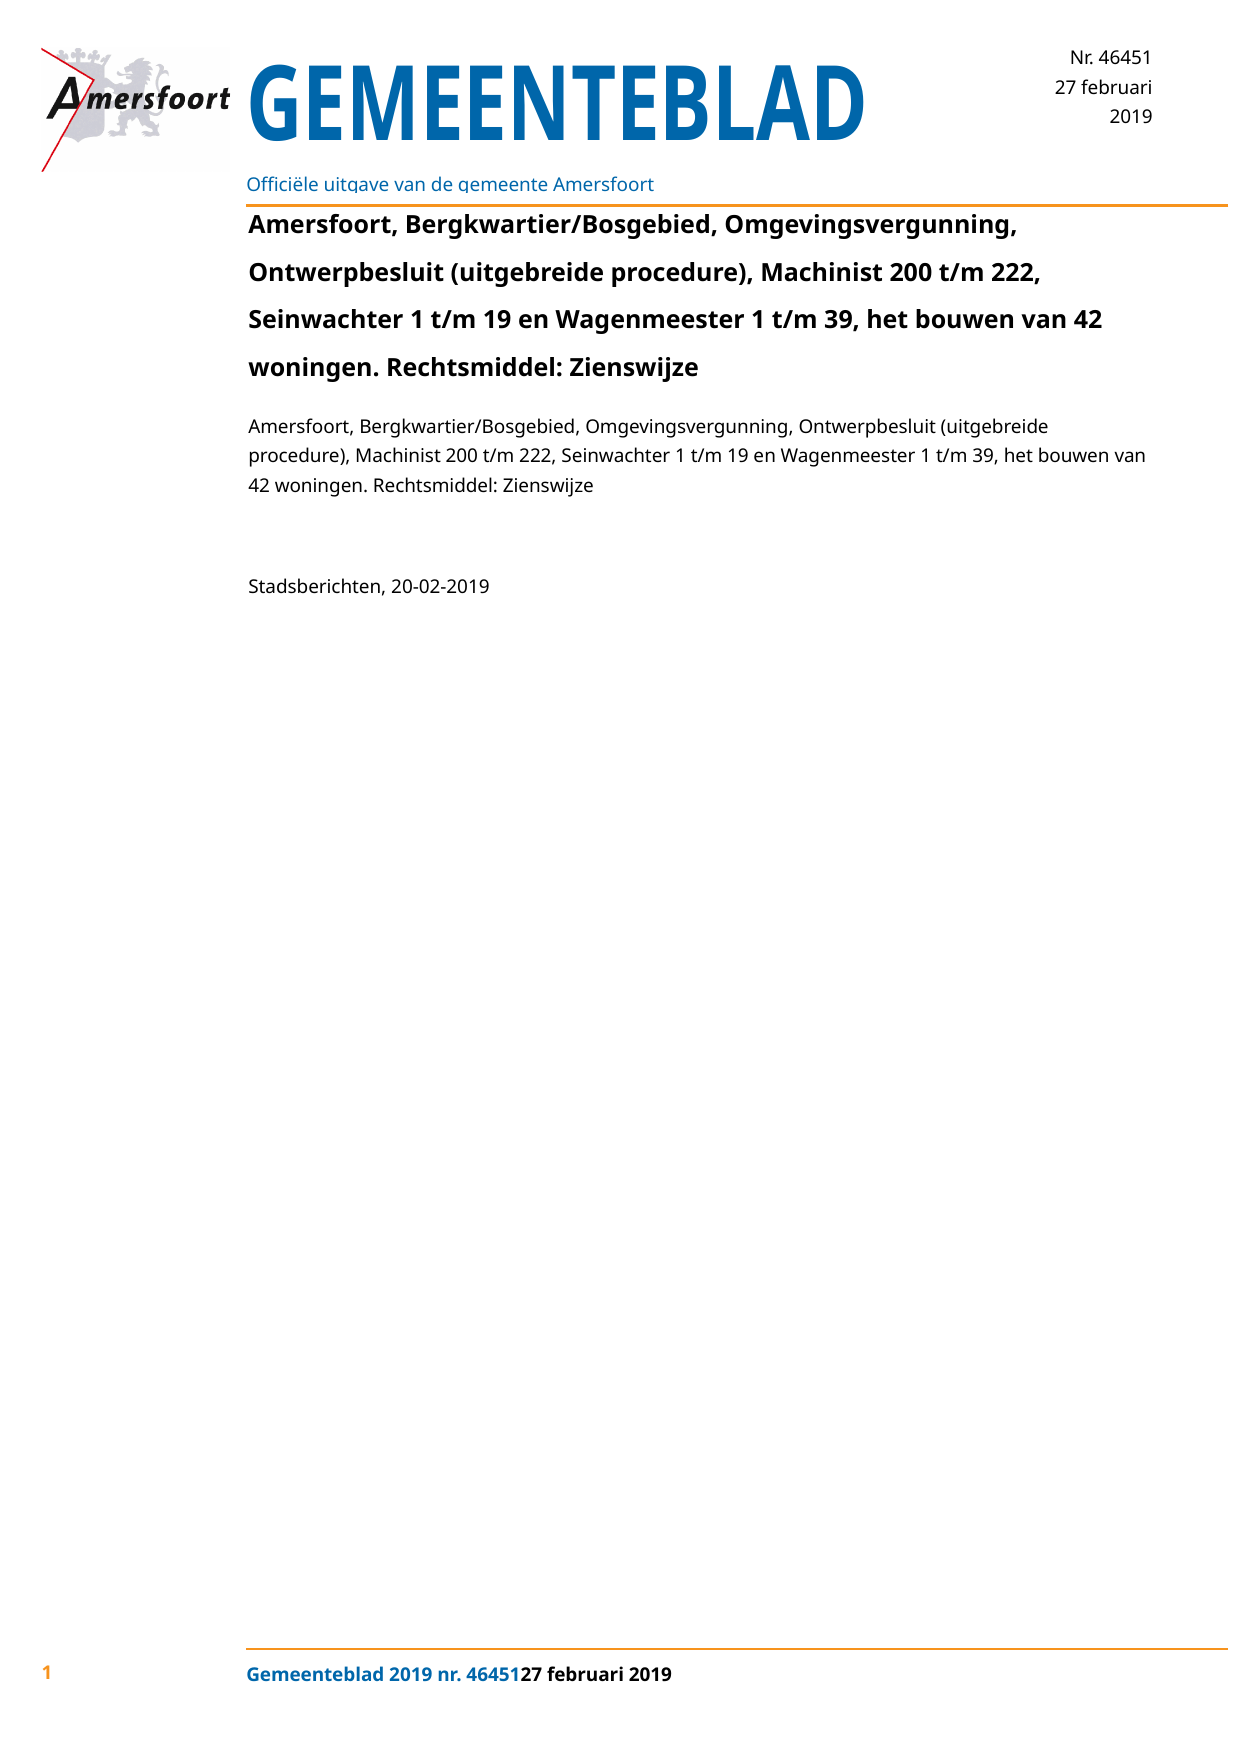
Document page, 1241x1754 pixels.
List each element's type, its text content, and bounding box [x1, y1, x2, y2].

text Amersfoort, Bergkwartier/Bosgebied, Omgevingsvergunning, Ontwerpbesluit (uitgebreide procedure), Machinist 200 t/m 222, Seinwachter 1 t/m 19 en Wagenmeester 1 t/m 39, het bouwen van 42 woningen. Rechtsmiddel: Zienswijze [248, 207, 1152, 384]
text Amersfoort, Bergkwartier/Bosgebied, Omgevingsvergunning, Ontwerpbesluit (uitgebreide procedure), Machinist 200 t/m 222, Seinwachter 1 t/m 19 en Wagenmeester 1 t/m 39, het bouwen van 42 woningen. Rechtsmiddel: Zienswijze [248, 413, 1152, 498]
text Stadsberichten, 20-02-2019 [248, 573, 1152, 599]
picture [41, 47, 231, 172]
